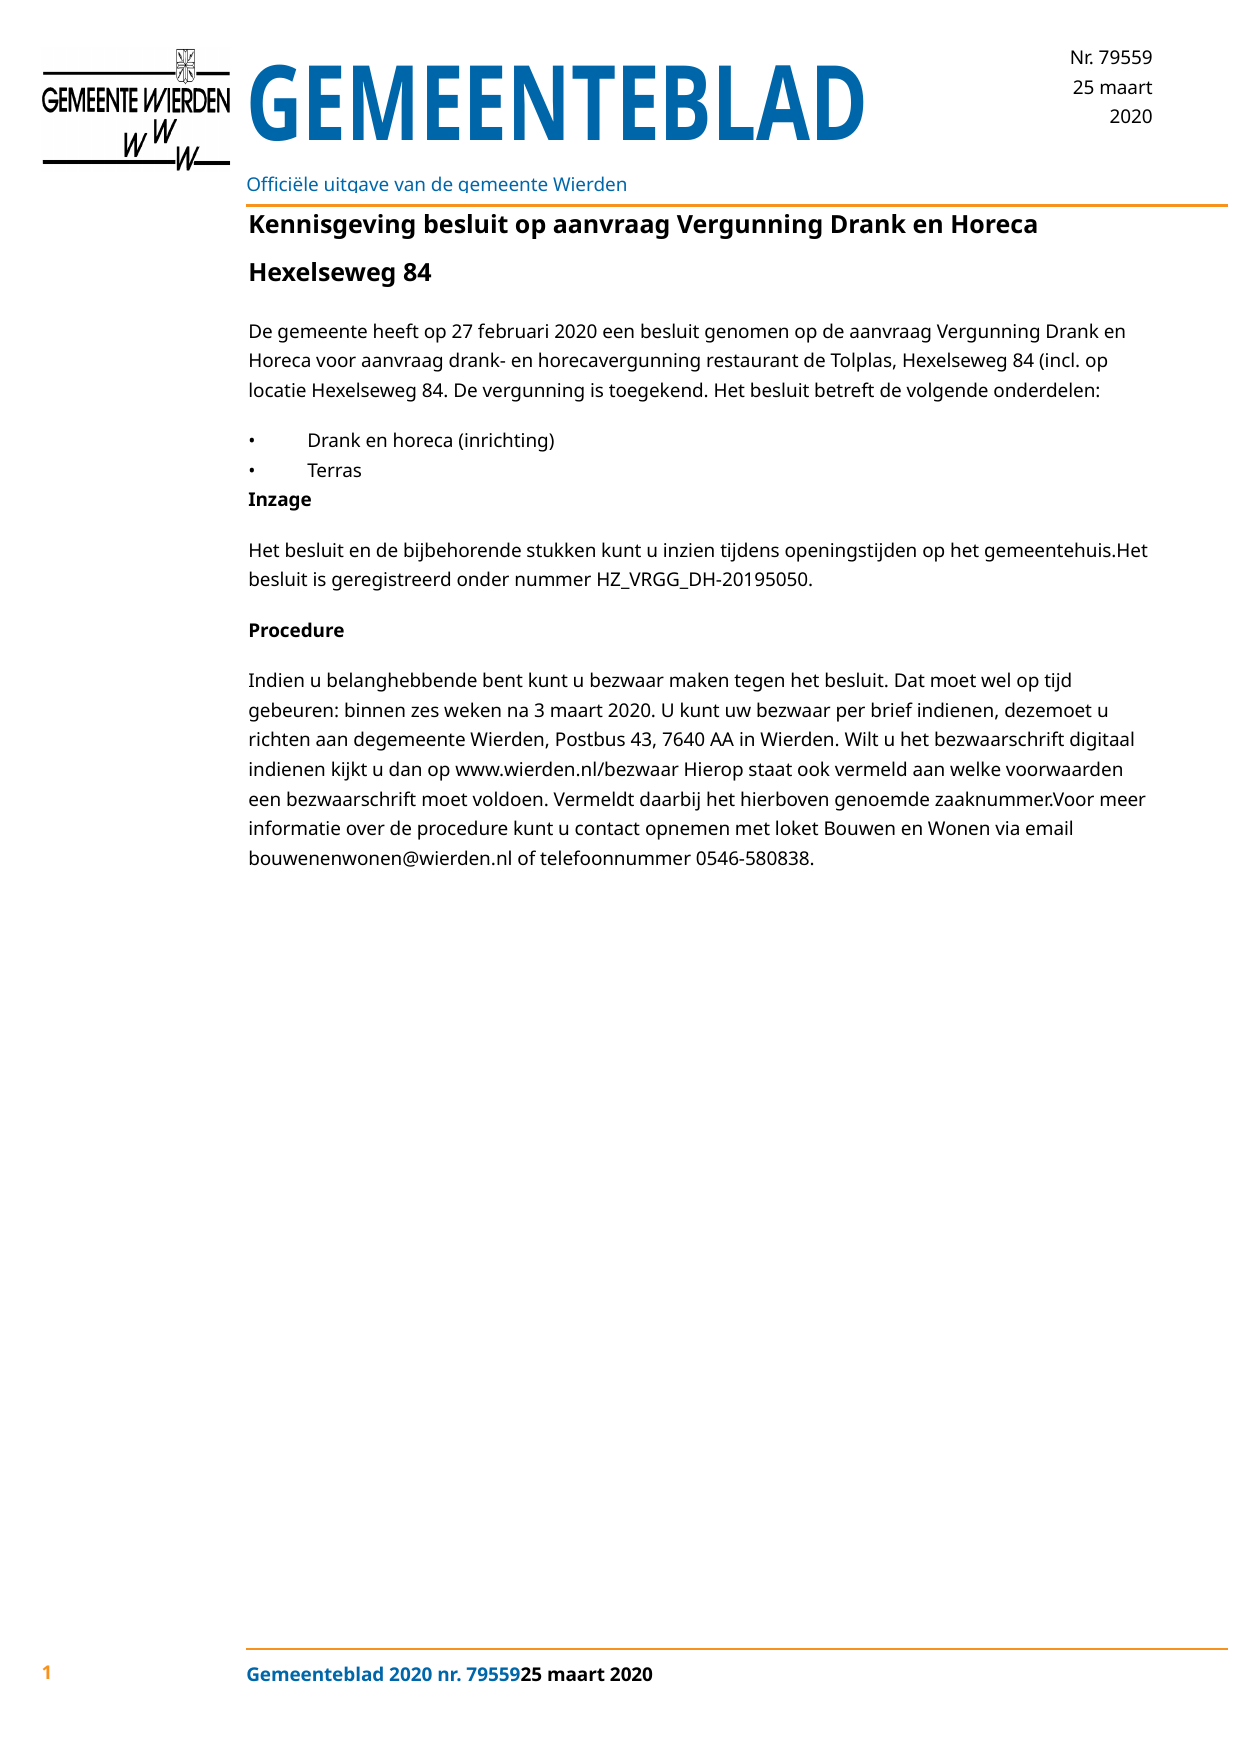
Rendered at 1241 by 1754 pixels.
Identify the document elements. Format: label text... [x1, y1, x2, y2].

text De gemeente heeft op 27 februari 2020 een besluit genomen op de aanvraag Vergunning Drank en Horeca voor aanvraag drank- en horecavergunning restaurant de Tolplas, Hexelseweg 84 (incl. op locatie Hexelseweg 84. De vergunning is toegekend. Het besluit betreft de volgende onderdelen: [248, 318, 1152, 403]
list Drank en horeca (inrichting) [248, 427, 1152, 453]
text Het besluit en de bijbehorende stukken kunt u inzien tijdens openingstijden op het gemeentehuis.Het besluit is geregistreerd onder nummer HZ_VRGG_DH-20195050. [248, 537, 1152, 592]
text Kennisgeving besluit op aanvraag Vergunning Drank en Horeca Hexelseweg 84 [248, 207, 1152, 288]
list Terras [248, 457, 1152, 483]
text Indien u belanghebbende bent kunt u bezwaar maken tegen het besluit. Dat moet wel op tijd gebeuren: binnen zes weken na 3 maart 2020. U kunt uw bezwaar per brief indienen, dezemoet u richten aan degemeente Wierden, Postbus 43, 7640 AA in Wierden. Wilt u het bezwaarschrift digitaal indienen kijkt u dan op www.wierden.nl/bezwaar Hierop staat ook vermeld aan welke voorwaarden een bezwaarschrift moet voldoen. Vermeldt daarbij het hierboven genoemde zaaknummer.Voor meer informatie over de procedure kunt u contact opnemen met loket Bouwen en Wonen via email bouwenenwonen@wierden.nl of telefoonnummer 0546-580838. [248, 667, 1152, 871]
text Inzage [248, 487, 1152, 512]
picture [41, 47, 231, 172]
text Procedure [248, 617, 1152, 643]
